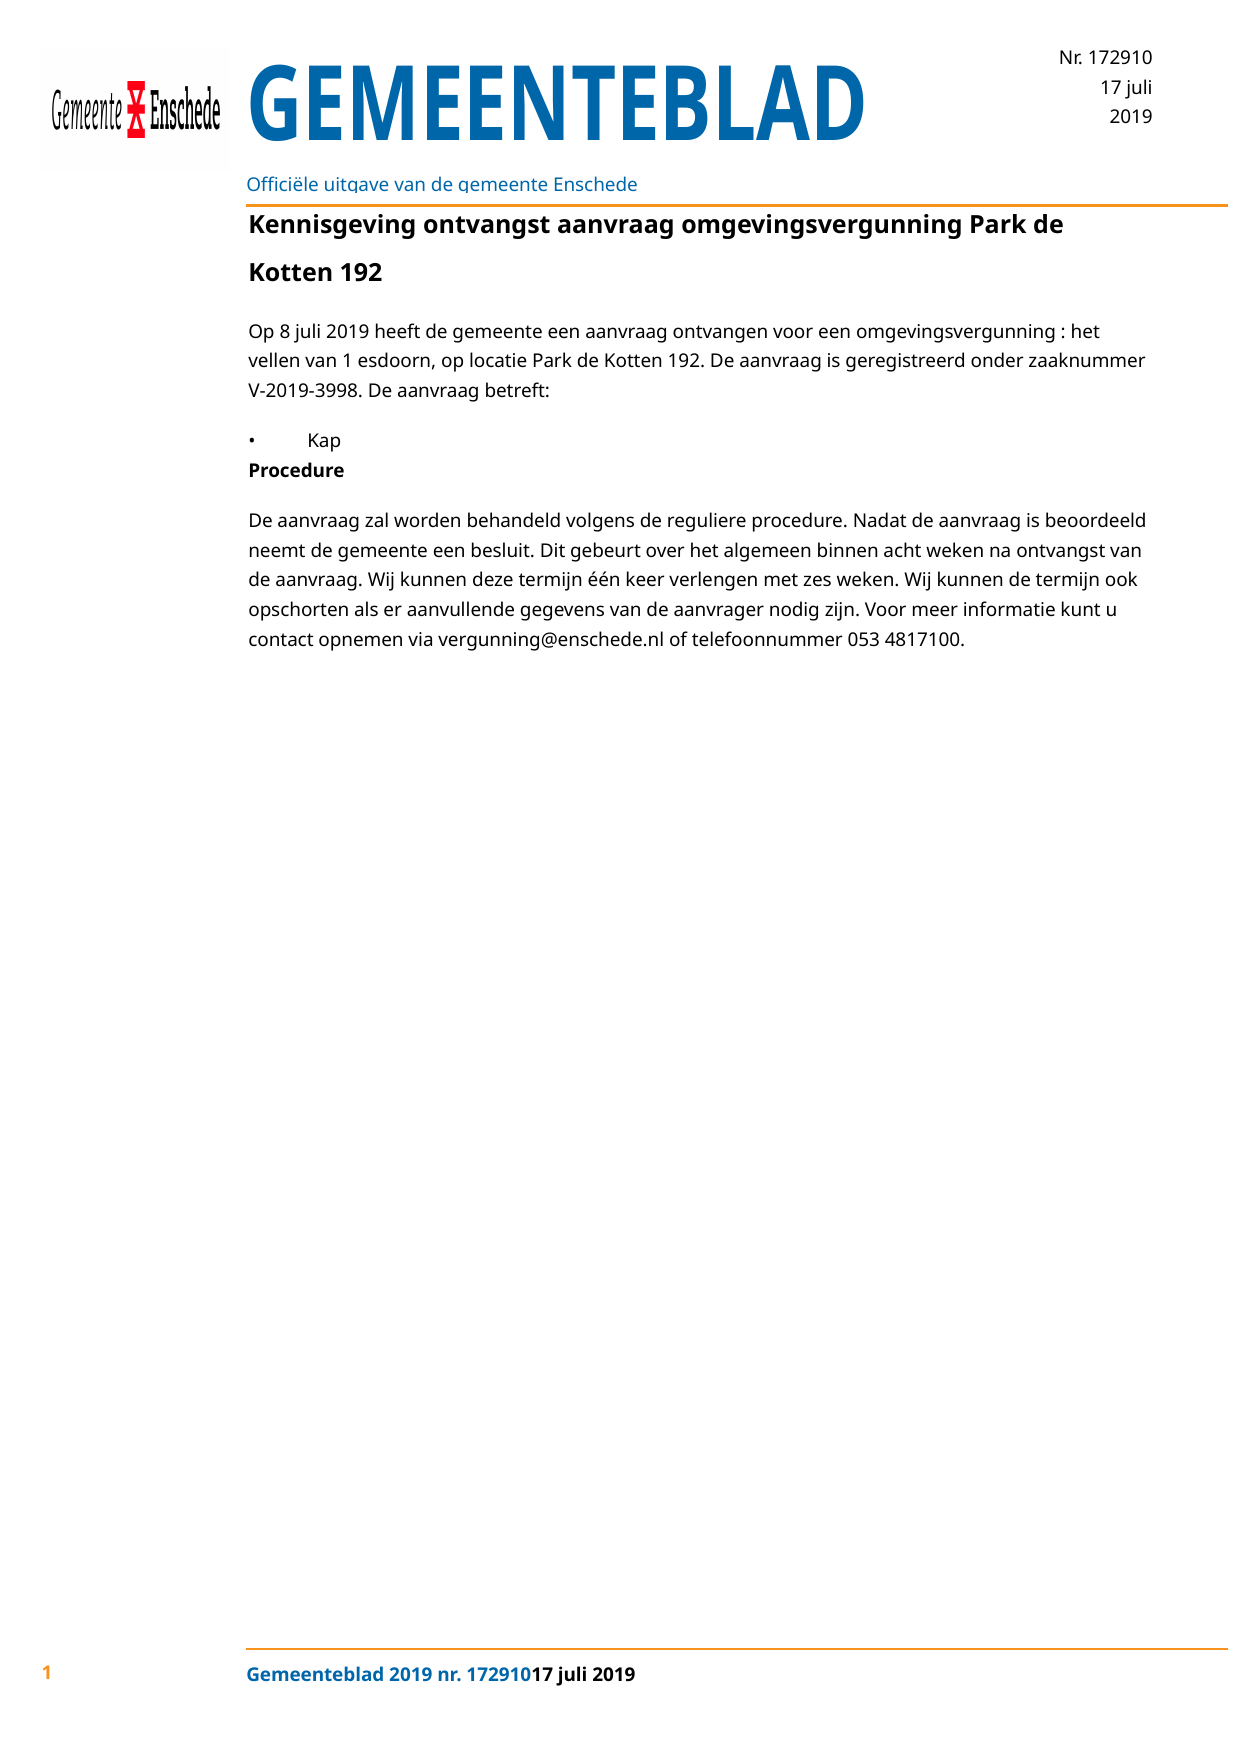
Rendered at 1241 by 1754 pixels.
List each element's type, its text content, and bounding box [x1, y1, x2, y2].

text Kennisgeving ontvangst aanvraag omgevingsvergunning Park de Kotten 192 [248, 207, 1152, 288]
text De aanvraag zal worden behandeld volgens de reguliere procedure. Nadat de aanvraag is beoordeeld neemt de gemeente een besluit. Dit gebeurt over het algemeen binnen acht weken na ontvangst van de aanvraag. Wij kunnen deze termijn één keer verlengen met zes weken. Wij kunnen de termijn ook opschorten als er aanvullende gegevens van de aanvrager nodig zijn. Voor meer informatie kunt u contact opnemen via vergunning@enschede.nl of telefoonnummer 053 4817100. [248, 507, 1152, 652]
text Op 8 juli 2019 heeft de gemeente een aanvraag ontvangen voor een omgevingsvergunning : het vellen van 1 esdoorn, op locatie Park de Kotten 192. De aanvraag is geregistreerd onder zaaknummer V-2019-3998. De aanvraag betreft: [248, 318, 1152, 403]
text Procedure [248, 457, 1152, 483]
list Kap [248, 427, 1152, 453]
picture [41, 47, 231, 172]
